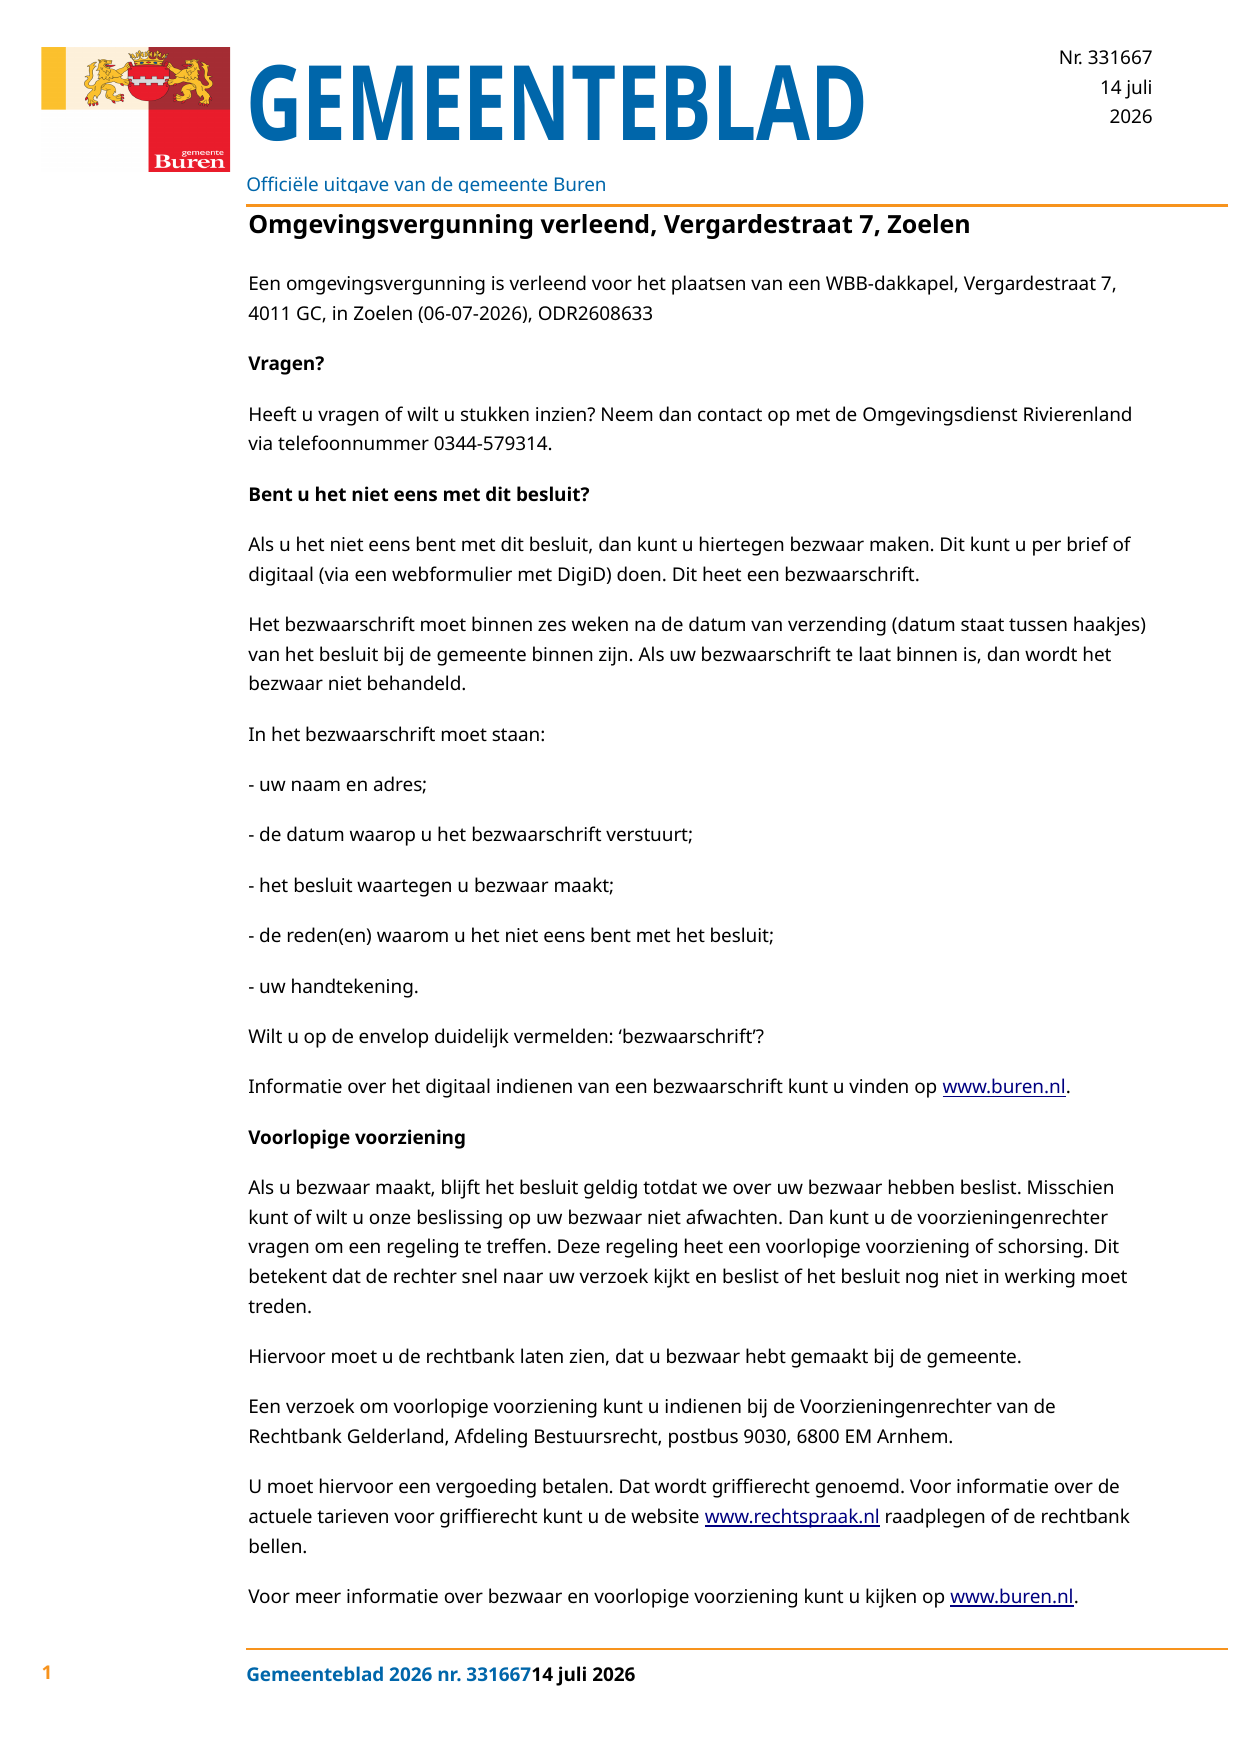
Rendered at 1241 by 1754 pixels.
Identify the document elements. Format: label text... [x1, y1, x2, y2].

text Het bezwaarschrift moet binnen zes weken na de datum van verzending (datum staat tussen haakjes) van het besluit bij de gemeente binnen zijn. Als uw bezwaarschrift te laat binnen is, dan wordt het bezwaar niet behandeld. [248, 611, 1152, 696]
text Vragen? [248, 350, 1152, 376]
text Bent u het niet eens met dit besluit? [248, 481, 1152, 506]
text Heeft u vragen of wilt u stukken inzien? Neem dan contact op met de Omgevingsdienst Rivierenland via telefoonnummer 0344-579314. [248, 401, 1152, 456]
text Als u bezwaar maakt, blijft het besluit geldig totdat we over uw bezwaar hebben beslist. Misschien kunt of wilt u onze beslissing op uw bezwaar niet afwachten. Dan kunt u de voorzieningenrechter vragen om een regeling te treffen. Deze regeling heet een voorlopige voorziening of schorsing. Dit betekent dat de rechter snel naar uw verzoek kijkt en beslist of het besluit nog niet in werking moet treden. [248, 1174, 1152, 1318]
text - uw handtekening. [248, 973, 1152, 998]
text Omgevingsvergunning verleend, Vergardestraat 7, Zoelen [248, 207, 1152, 241]
text Voorlopige voorziening [248, 1124, 1152, 1150]
text - het besluit waartegen u bezwaar maakt; [248, 872, 1152, 898]
text - uw naam en adres; [248, 771, 1152, 797]
text Voor meer informatie over bezwaar en voorlopige voorziening kunt u kijken op www.buren.nl. [248, 1583, 1152, 1609]
text - de reden(en) waarom u het niet eens bent met het besluit; [248, 922, 1152, 948]
text Als u het niet eens bent met dit besluit, dan kunt u hiertegen bezwaar maken. Dit kunt u per brief of digitaal (via een webformulier met DigiD) doen. Dit heet een bezwaarschrift. [248, 531, 1152, 586]
text Een verzoek om voorlopige voorziening kunt u indienen bij de Voorzieningenrechter van de Rechtbank Gelderland, Afdeling Bestuursrecht, postbus 9030, 6800 EM Arnhem. [248, 1394, 1152, 1449]
text Een omgevingsvergunning is verleend voor het plaatsen van een WBB-dakkapel, Vergardestraat 7, 4011 GC, in Zoelen (06-07-2026), ODR2608633 [248, 270, 1152, 326]
text In het bezwaarschrift moet staan: [248, 721, 1152, 746]
text Wilt u op de envelop duidelijk vermelden: ‘bezwaarschrift’? [248, 1023, 1152, 1049]
text U moet hiervoor een vergoeding betalen. Dat wordt griffierecht genoemd. Voor informatie over de actuele tarieven voor griffierecht kunt u de website www.rechtspraak.nl raadplegen of de rechtbank bellen. [248, 1474, 1152, 1558]
text - de datum waarop u het bezwaarschrift verstuurt; [248, 822, 1152, 847]
picture [41, 47, 231, 172]
text Informatie over het digitaal indienen van een bezwaarschrift kunt u vinden op www.buren.nl. [248, 1074, 1152, 1099]
text Hiervoor moet u de rechtbank laten zien, dat u bezwaar hebt gemaakt bij de gemeente. [248, 1343, 1152, 1369]
